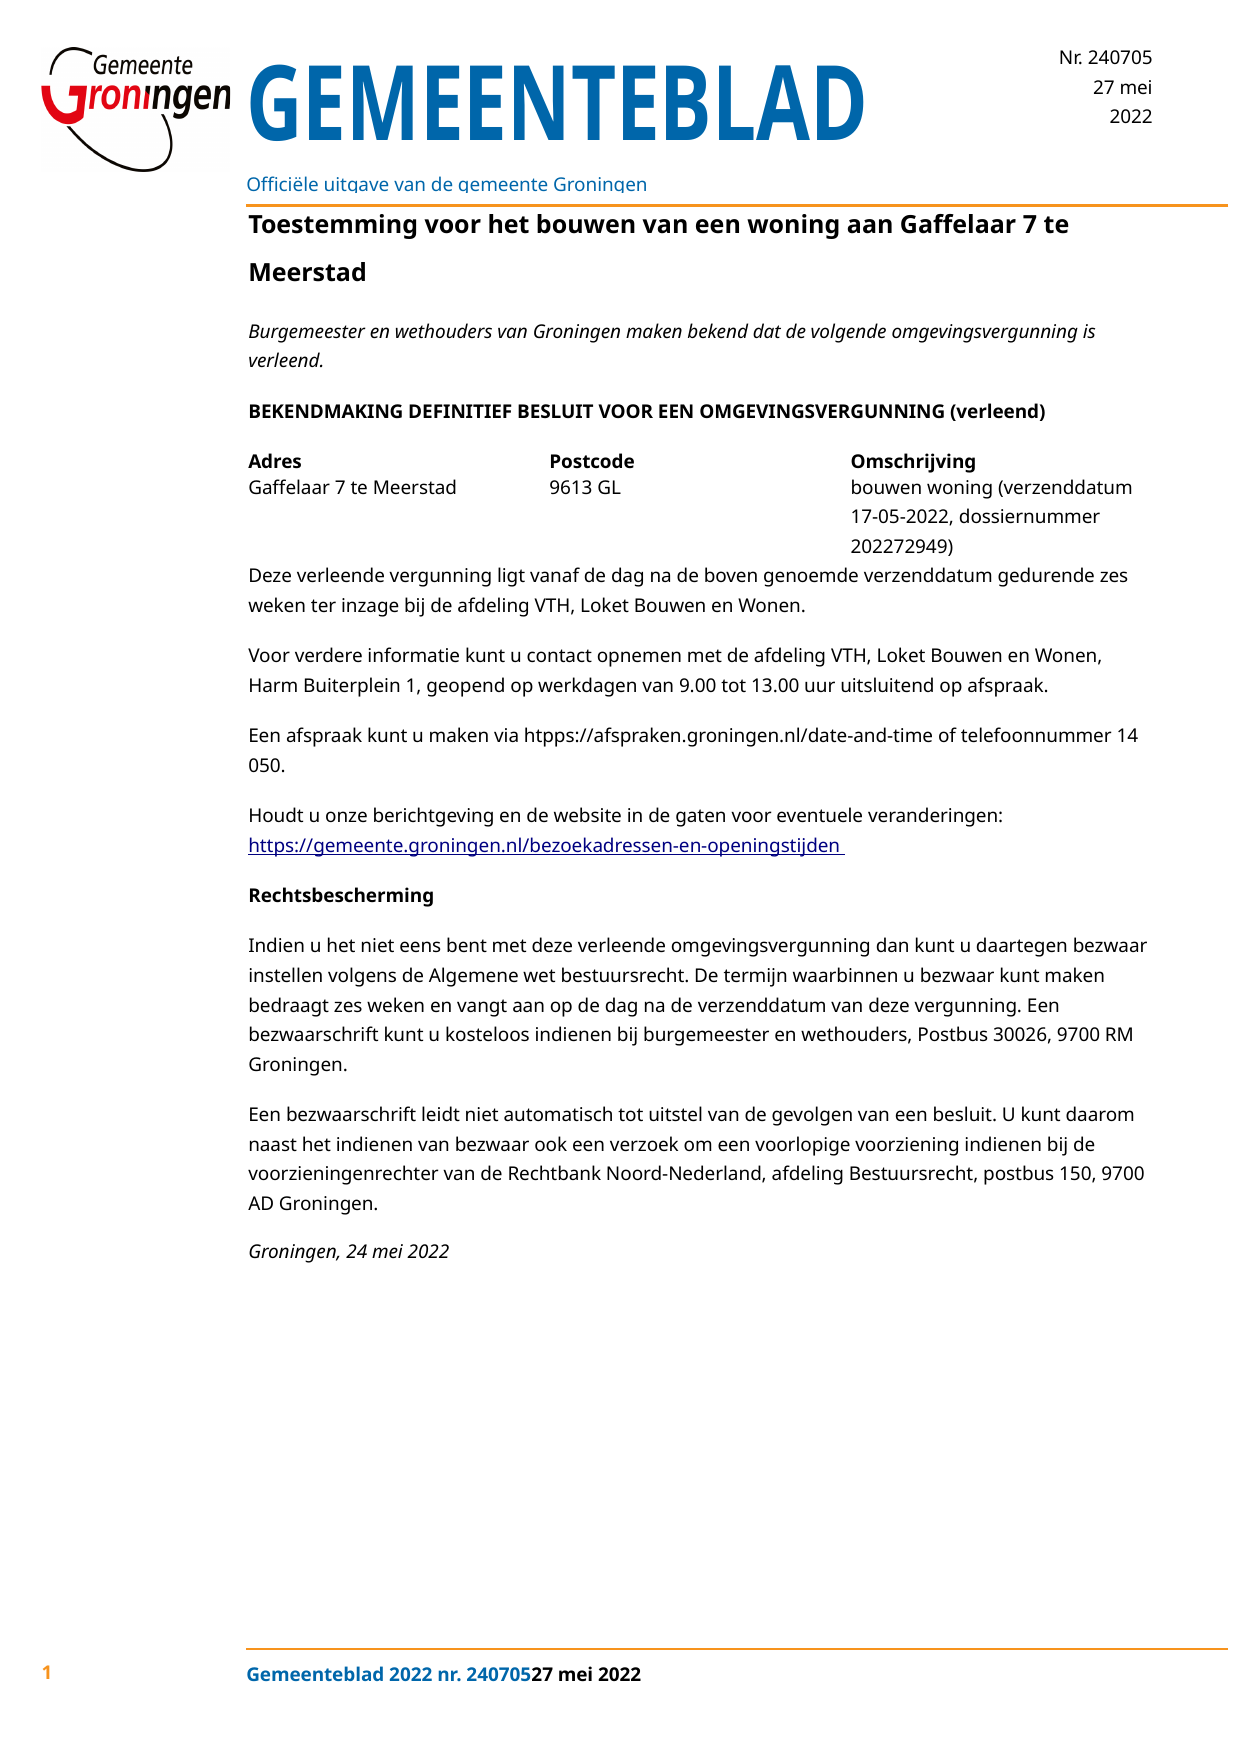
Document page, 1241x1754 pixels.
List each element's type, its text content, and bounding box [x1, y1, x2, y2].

text Voor verdere informatie kunt u contact opnemen met de afdeling VTH, Loket Bouwen en Wonen, Harm Buiterplein 1, geopend op werkdagen van 9.00 tot 13.00 uur uitsluitend op afspraak. [248, 642, 1152, 698]
table_header Postcode [549, 449, 850, 474]
text Houdt u onze berichtgeving en de website in de gaten voor eventuele veranderingen: https://gemeente.groningen.nl/bezoekadressen-en-openingstijden [248, 802, 1152, 858]
text Rechtsbescherming [248, 882, 1152, 908]
table_header Omschrijving [850, 449, 1152, 474]
text Indien u het niet eens bent met deze verleende omgevingsvergunning dan kunt u daartegen bezwaar instellen volgens de Algemene wet bestuursrecht. De termijn waarbinnen u bezwaar kunt maken bedraagt zes weken en vangt aan op de dag na de verzenddatum van deze vergunning. Een bezwaarschrift kunt u kosteloos indienen bij burgemeester en wethouders, Postbus 30026, 9700 RM Groningen. [248, 933, 1152, 1077]
text Een bezwaarschrift leidt niet automatisch tot uitstel van de gevolgen van een besluit. U kunt daarom naast het indienen van bezwaar ook een verzoek om een voorlopige voorziening indienen bij de voorzieningenrechter van de Rechtbank Noord-Nederland, afdeling Bestuursrecht, postbus 150, 9700 AD Groningen. [248, 1101, 1152, 1216]
picture [41, 47, 231, 172]
table_cell Gaffelaar 7 te Meerstad [248, 474, 549, 559]
table_header Adres [248, 449, 549, 474]
table_cell 9613 GL [549, 474, 850, 559]
text BEKENDMAKING DEFINITIEF BESLUIT VOOR EEN OMGEVINGSVERGUNNING (verleend) [248, 398, 1152, 424]
text Deze verleende vergunning ligt vanaf de dag na de boven genoemde verzenddatum gedurende zes weken ter inzage bij de afdeling VTH, Loket Bouwen en Wonen. [248, 562, 1152, 618]
text Groningen, 24 mei 2022 [248, 1238, 1152, 1264]
text Een afspraak kunt u maken via htpps://afspraken.groningen.nl/date-and-time of telefoonnummer 14 050. [248, 722, 1152, 778]
text Toestemming voor het bouwen van een woning aan Gaffelaar 7 te Meerstad [248, 207, 1152, 288]
text Burgemeester en wethouders van Groningen maken bekend dat de volgende omgevingsvergunning is verleend. [248, 318, 1152, 373]
table_cell bouwen woning (verzenddatum 17-05-2022, dossiernummer 202272949) [850, 474, 1152, 559]
